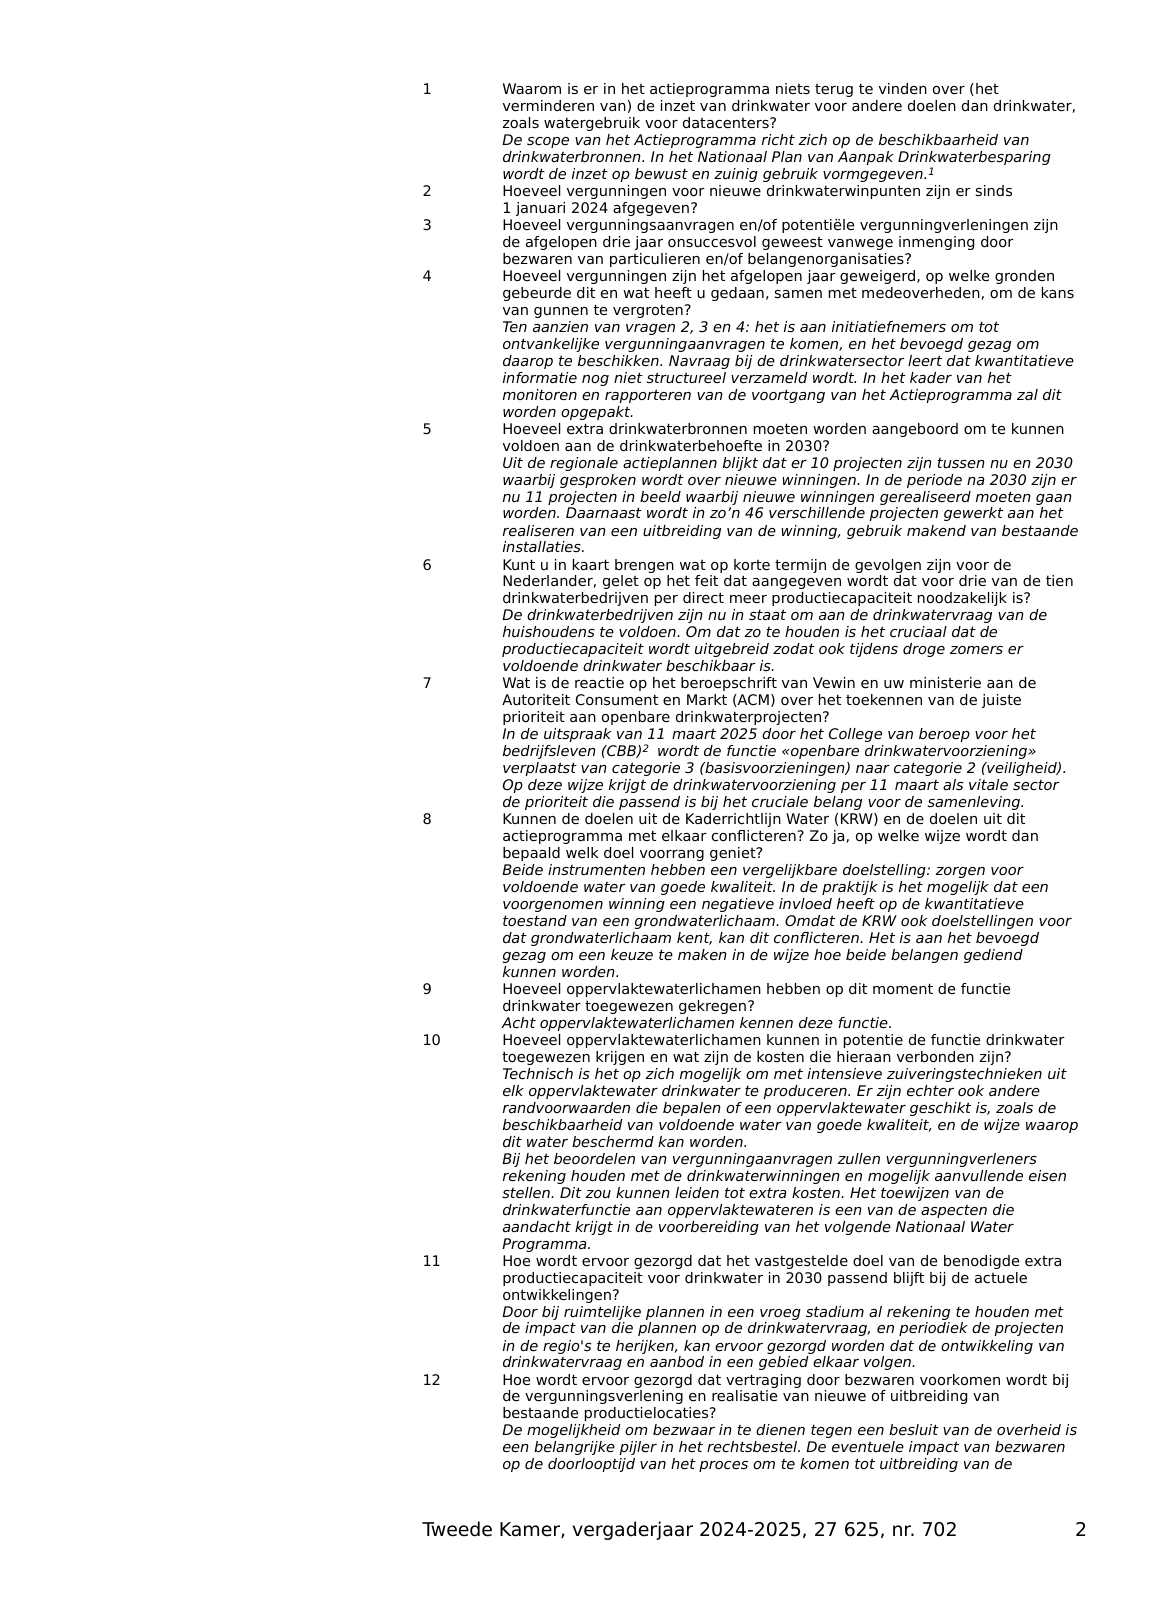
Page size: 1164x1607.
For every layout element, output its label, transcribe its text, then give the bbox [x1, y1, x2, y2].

table_cell 5 [422, 421, 496, 556]
table_cell 3 [422, 217, 496, 268]
table_cell Hoe wordt ervoor gezorgd dat het vastgestelde doel van de benodigde extra productiecapaciteit voor drinkwater in 2030 passend blijft bij de actuele ontwikkelingen? Door bij ruimtelijke plannen in een vroeg stadium al rekening te houden met de impact van die plannen op de drinkwatervraag, en periodiek de projecten in de regio's te herijken, kan ervoor gezorgd worden dat de ontwikkeling van drinkwatervraag en aanbod in een gebied elkaar volgen. [496, 1253, 1087, 1371]
table_cell 8 [422, 811, 496, 981]
table_cell 9 [422, 981, 496, 1032]
table_cell Kunt u in kaart brengen wat op korte termijn de gevolgen zijn voor de Nederlander, gelet op het feit dat aangegeven wordt dat voor drie van de tien drinkwaterbedrijven per direct meer productiecapaciteit noodzakelijk is? De drinkwaterbedrijven zijn nu in staat om aan de drinkwatervraag van de huishoudens te voldoen. Om dat zo te houden is het cruciaal dat de productiecapaciteit wordt uitgebreid zodat ook tijdens droge zomers er voldoende drinkwater beschikbaar is. [496, 556, 1087, 675]
table_cell Hoeveel vergunningen voor nieuwe drinkwaterwinpunten zijn er sinds 1 januari 2024 afgegeven? [496, 183, 1087, 217]
table_cell Kunnen de doelen uit de Kaderrichtlijn Water (KRW) en de doelen uit dit actieprogramma met elkaar conflicteren? Zo ja, op welke wijze wordt dan bepaald welk doel voorrang geniet? Beide instrumenten hebben een vergelijkbare doelstelling: zorgen voor voldoende water van goede kwaliteit. In de praktijk is het mogelijk dat een voorgenomen winning een negatieve invloed heeft op de kwantitatieve toestand van een grondwaterlichaam. Omdat de KRW ook doelstellingen voor dat grondwaterlichaam kent, kan dit conflicteren. Het is aan het bevoegd gezag om een keuze te maken in de wijze hoe beide belangen gediend kunnen worden. [496, 811, 1087, 981]
table_cell 12 [422, 1371, 496, 1473]
table_cell 4 [422, 268, 496, 421]
table_header 1 [422, 81, 496, 183]
table_cell Hoeveel vergunningsaanvragen en/of potentiële vergunningverleningen zijn de afgelopen drie jaar onsuccesvol geweest vanwege inmenging door bezwaren van particulieren en/of belangenorganisaties? [496, 217, 1087, 268]
table_cell 2 [422, 183, 496, 217]
table_cell 7 [422, 675, 496, 811]
table_cell 10 [422, 1032, 496, 1252]
table_cell 11 [422, 1253, 496, 1371]
table_cell Hoe wordt ervoor gezorgd dat vertraging door bezwaren voorkomen wordt bij de vergunningsverlening en realisatie van nieuwe of uitbreiding van bestaande productielocaties? De mogelijkheid om bezwaar in te dienen tegen een besluit van de overheid is een belangrijke pijler in het rechtsbestel. De eventuele impact van bezwaren op de doorlooptijd van het proces om te komen tot uitbreiding van de [496, 1371, 1087, 1473]
table_cell Hoeveel extra drinkwaterbronnen moeten worden aangeboord om te kunnen voldoen aan de drinkwaterbehoefte in 2030? Uit de regionale actieplannen blijkt dat er 10 projecten zijn tussen nu en 2030 waarbij gesproken wordt over nieuwe winningen. In de periode na 2030 zijn er nu 11 projecten in beeld waarbij nieuwe winningen gerealiseerd moeten gaan worden. Daarnaast wordt in zo’n 46 verschillende projecten gewerkt aan het realiseren van een uitbreiding van de winning, gebruik makend van bestaande installaties. [496, 421, 1087, 556]
table_cell Hoeveel oppervlaktewaterlichamen kunnen in potentie de functie drinkwater toegewezen krijgen en wat zijn de kosten die hieraan verbonden zijn? Technisch is het op zich mogelijk om met intensieve zuiveringstechnieken uit elk oppervlaktewater drinkwater te produceren. Er zijn echter ook andere randvoorwaarden die bepalen of een oppervlaktewater geschikt is, zoals de beschikbaarheid van voldoende water van goede kwaliteit, en de wijze waarop dit water beschermd kan worden. Bij het beoordelen van vergunningaanvragen zullen vergunningverleners rekening houden met de drinkwaterwinningen en mogelijk aanvullende eisen stellen. Dit zou kunnen leiden tot extra kosten. Het toewijzen van de drinkwaterfunctie aan oppervlaktewateren is een van de aspecten die aandacht krijgt in de voorbereiding van het volgende Nationaal Water Programma. [496, 1032, 1087, 1252]
table_cell Wat is de reactie op het beroepschrift van Vewin en uw ministerie aan de Autoriteit Consument en Markt (ACM) over het toekennen van de juiste prioriteit aan openbare drinkwaterprojecten? In de uitspraak van 11 maart 2025 door het College van beroep voor het bedrijfsleven (CBB)2 wordt de functie «openbare drinkwatervoorziening» verplaatst van categorie 3 (basisvoorzieningen) naar categorie 2 (veiligheid). Op deze wijze krijgt de drinkwatervoorziening per 11 maart als vitale sector de prioriteit die passend is bij het cruciale belang voor de samenleving. [496, 675, 1087, 811]
table_cell 6 [422, 556, 496, 675]
table_cell Hoeveel vergunningen zijn het afgelopen jaar geweigerd, op welke gronden gebeurde dit en wat heeft u gedaan, samen met medeoverheden, om de kans van gunnen te vergroten? Ten aanzien van vragen 2, 3 en 4: het is aan initiatiefnemers om tot ontvankelijke vergunningaanvragen te komen, en het bevoegd gezag om daarop te beschikken. Navraag bij de drinkwatersector leert dat kwantitatieve informatie nog niet structureel verzameld wordt. In het kader van het monitoren en rapporteren van de voortgang van het Actieprogramma zal dit worden opgepakt. [496, 268, 1087, 421]
table_header Waarom is er in het actieprogramma niets terug te vinden over (het verminderen van) de inzet van drinkwater voor andere doelen dan drinkwater, zoals watergebruik voor datacenters? De scope van het Actieprogramma richt zich op de beschikbaarheid van drinkwaterbronnen. In het Nationaal Plan van Aanpak Drinkwaterbesparing wordt de inzet op bewust en zuinig gebruik vormgegeven.1 [496, 81, 1087, 183]
table_cell Hoeveel oppervlaktewaterlichamen hebben op dit moment de functie drinkwater toegewezen gekregen? Acht oppervlaktewaterlichamen kennen deze functie. [496, 981, 1087, 1032]
